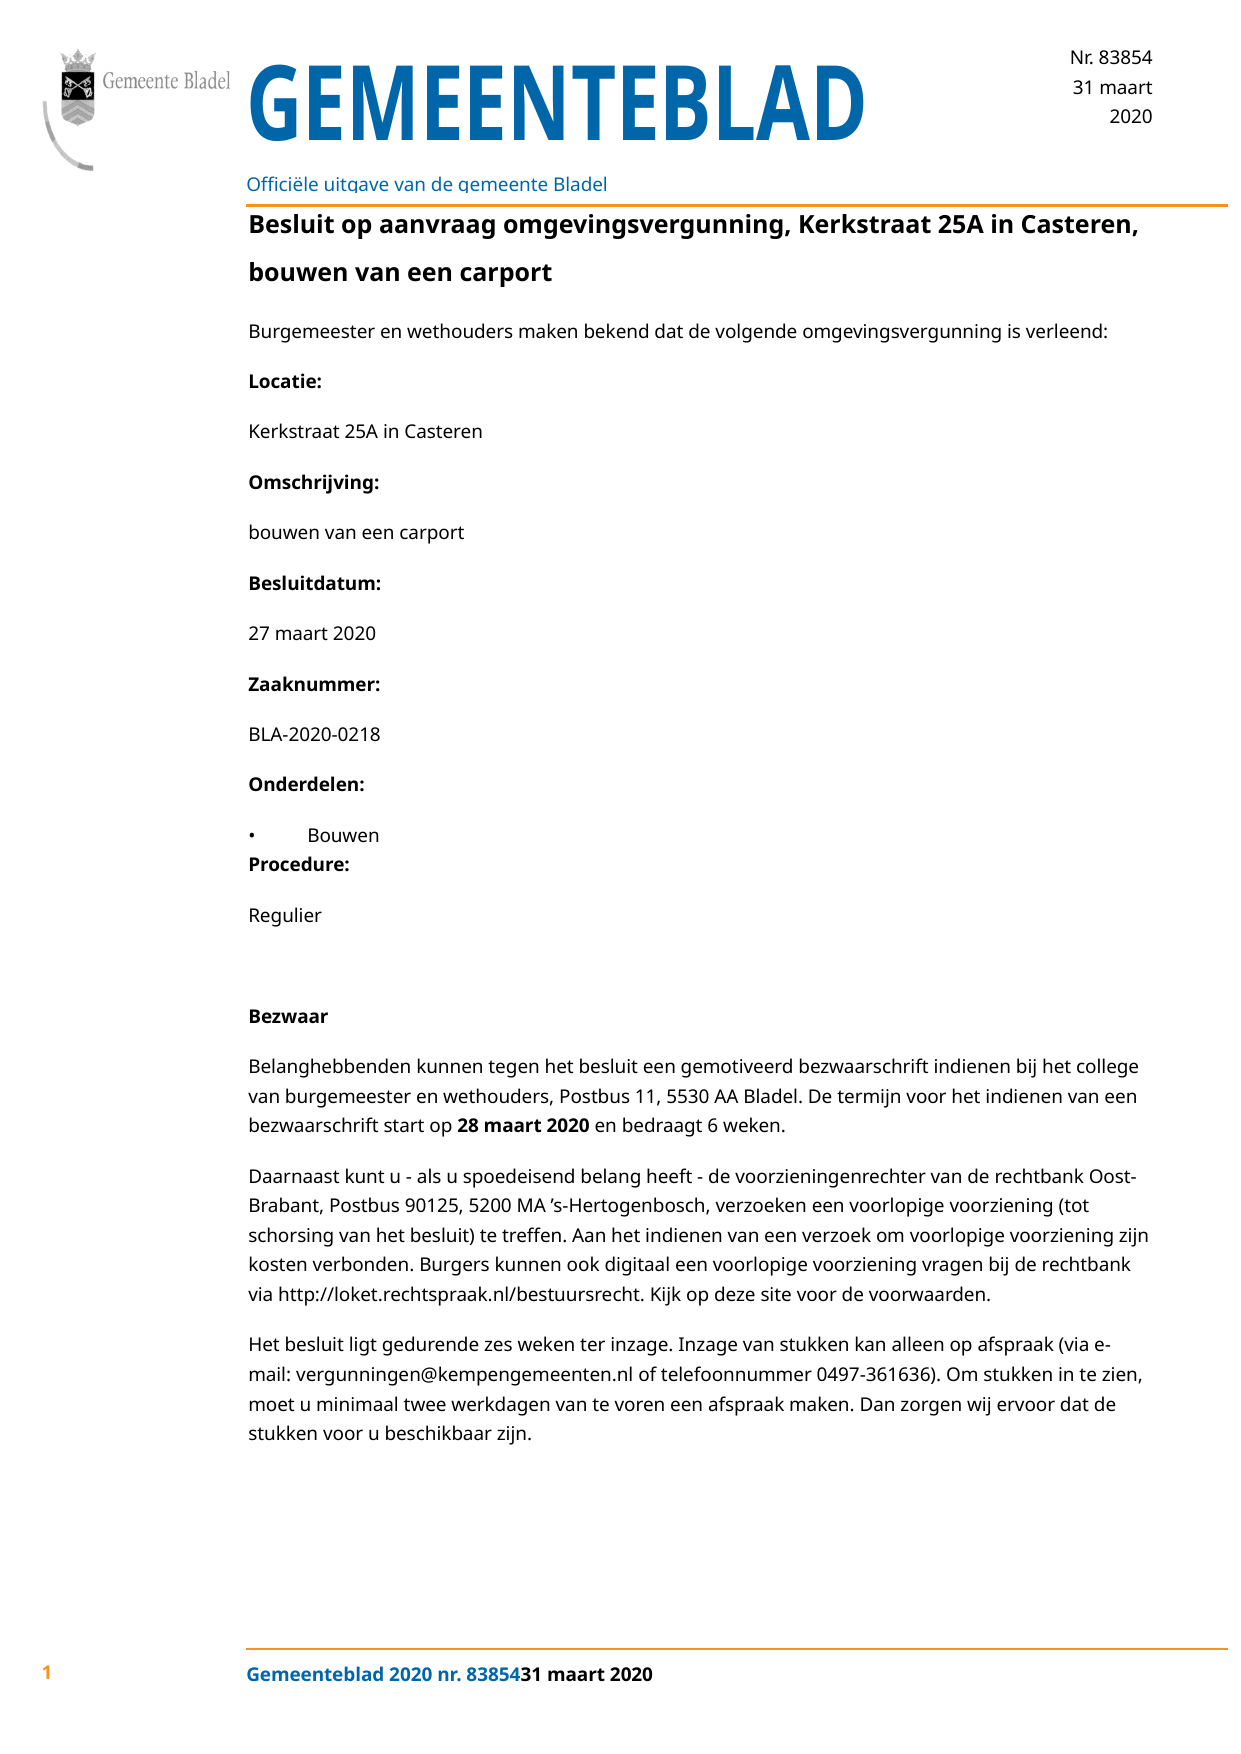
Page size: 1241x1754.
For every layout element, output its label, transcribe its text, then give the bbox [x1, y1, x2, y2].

text Daarnaast kunt u - als u spoedeisend belang heeft - de voorzieningenrechter van de rechtbank Oost-Brabant, Postbus 90125, 5200 MA ’s-Hertogenbosch, verzoeken een voorlopige voorziening (tot schorsing van het besluit) te treffen. Aan het indienen van een verzoek om voorlopige voorziening zijn kosten verbonden. Burgers kunnen ook digitaal een voorlopige voorziening vragen bij de rechtbank via http://loket.rechtspraak.nl/bestuursrecht. Kijk op deze site voor de voorwaarden. [248, 1163, 1152, 1307]
text Bezwaar [248, 1003, 1152, 1029]
text Besluit op aanvraag omgevingsvergunning, Kerkstraat 25A in Casteren, bouwen van een carport [248, 207, 1152, 288]
text Belanghebbenden kunnen tegen het besluit een gemotiveerd bezwaarschrift indienen bij het college van burgemeester en wethouders, Postbus 11, 5530 AA Bladel. De termijn voor het indienen van een bezwaarschrift start op 28 maart 2020 en bedraagt 6 weken. [248, 1053, 1152, 1138]
text Locatie: [248, 368, 1152, 394]
text Onderdelen: [248, 772, 1152, 797]
text Procedure: [248, 852, 1152, 877]
text 27 maart 2020 [248, 620, 1152, 646]
text Besluitdatum: [248, 570, 1152, 596]
text BLA-2020-0218 [248, 721, 1152, 747]
text Regulier [248, 902, 1152, 928]
text Zaaknummer: [248, 671, 1152, 697]
picture [41, 47, 231, 172]
text bouwen van een carport [248, 519, 1152, 545]
text Kerkstraat 25A in Casteren [248, 419, 1152, 444]
list Bouwen [248, 822, 1152, 848]
text Burgemeester en wethouders maken bekend dat de volgende omgevingsvergunning is verleend: [248, 318, 1152, 344]
text Omschrijving: [248, 469, 1152, 495]
text Het besluit ligt gedurende zes weken ter inzage. Inzage van stukken kan alleen op afspraak (via e-mail: vergunningen@kempengemeenten.nl of telefoonnummer 0497-361636). Om stukken in te zien, moet u minimaal twee werkdagen van te voren een afspraak maken. Dan zorgen wij ervoor dat de stukken voor u beschikbaar zijn. [248, 1332, 1152, 1446]
